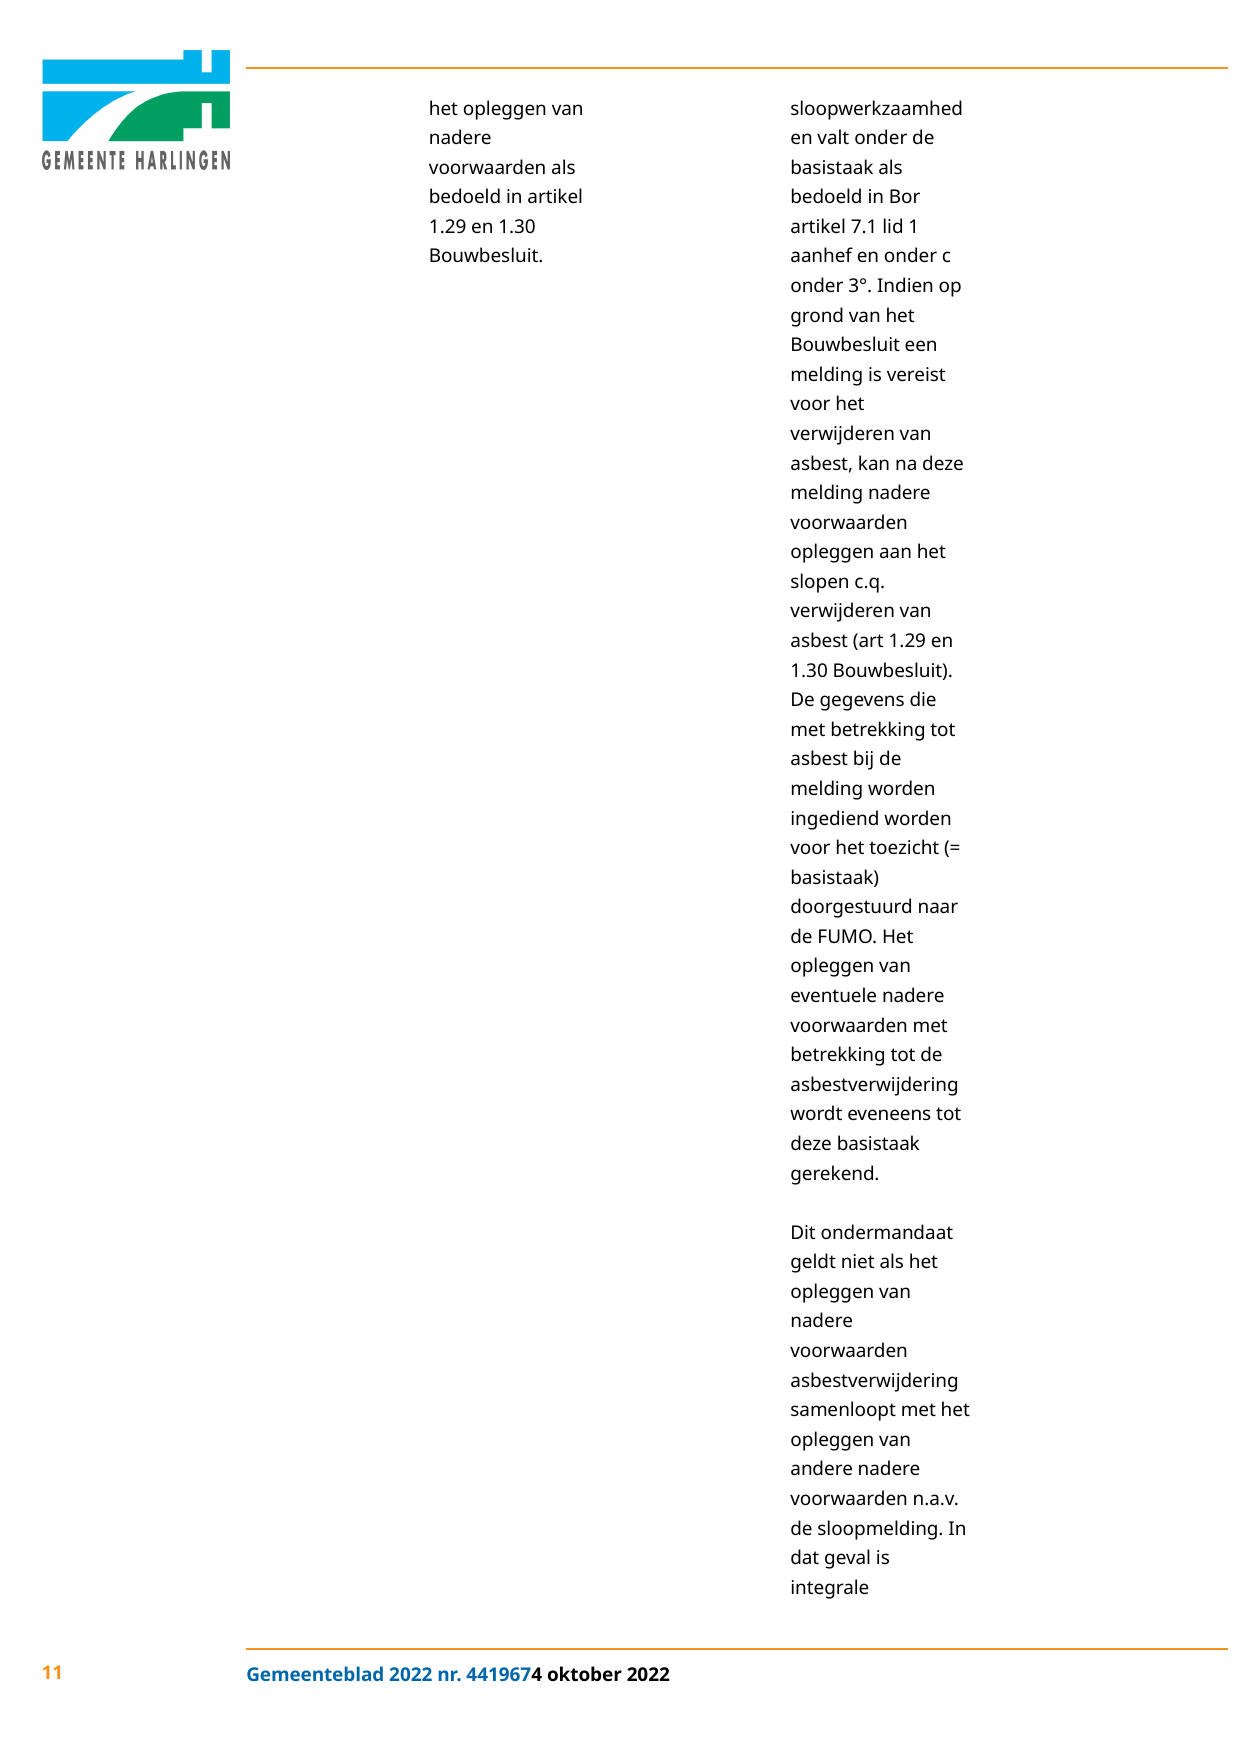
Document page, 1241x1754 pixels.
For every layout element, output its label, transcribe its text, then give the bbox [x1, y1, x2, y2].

table_cell [248, 95, 429, 1600]
picture [41, 47, 231, 172]
table_cell het opleggen van nadere voorwaarden als bedoeld in artikel 1.29 en 1.30 Bouwbesluit. [429, 95, 609, 1600]
table_cell sloopwerkzaamheden valt onder de basistaak als bedoeld in Bor artikel 7.1 lid 1 aanhef en onder c onder 3°. Indien op grond van het Bouwbesluit een melding is vereist voor het verwijderen van asbest, kan na deze melding nadere voorwaarden opleggen aan het slopen c.q. verwijderen van asbest (art 1.29 en 1.30 Bouwbesluit). De gegevens die met betrekking tot asbest bij de melding worden ingediend worden voor het toezicht (= basistaak) doorgestuurd naar de FUMO. Het opleggen van eventuele nadere voorwaarden met betrekking tot de asbestverwijdering wordt eveneens tot deze basistaak gerekend. Dit ondermandaat geldt niet als het opleggen van nadere voorwaarden asbestverwijdering samenloopt met het opleggen van andere nadere voorwaarden n.a.v. de sloopmelding. In dat geval is integrale [790, 95, 971, 1600]
table_cell [971, 95, 1152, 1600]
table_cell [609, 95, 790, 1600]
